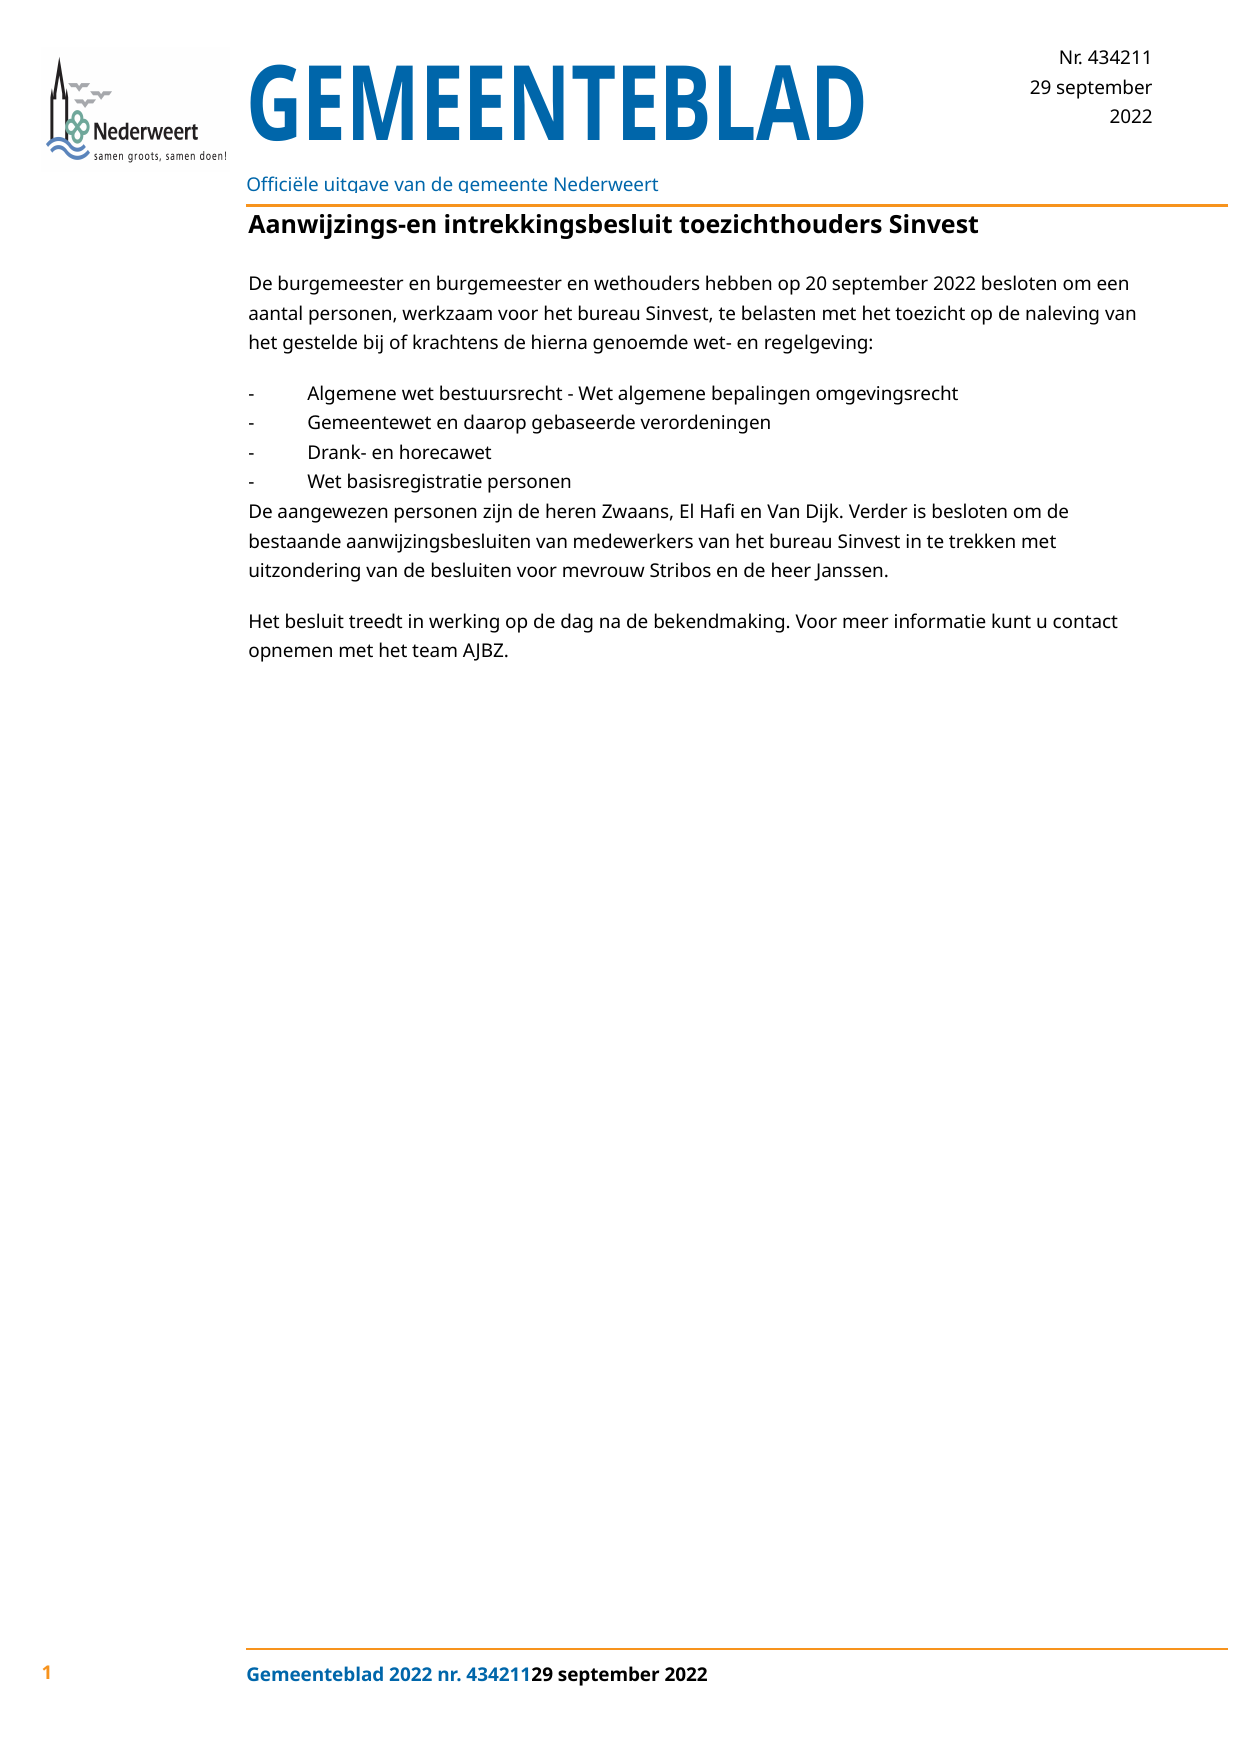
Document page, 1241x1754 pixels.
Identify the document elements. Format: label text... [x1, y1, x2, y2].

text De aangewezen personen zijn de heren Zwaans, El Hafi en Van Dijk. Verder is besloten om de bestaande aanwijzingsbesluiten van medewerkers van het bureau Sinvest in te trekken met uitzondering van de besluiten voor mevrouw Stribos en de heer Janssen. [248, 498, 1152, 583]
picture [41, 47, 231, 172]
text Aanwijzings-en intrekkingsbesluit toezichthouders Sinvest [248, 207, 1152, 241]
list Algemene wet bestuursrecht - Wet algemene bepalingen omgevingsrecht [248, 380, 1152, 406]
list Gemeentewet en daarop gebaseerde verordeningen [248, 409, 1152, 435]
text De burgemeester en burgemeester en wethouders hebben op 20 september 2022 besloten om een aantal personen, werkzaam voor het bureau Sinvest, te belasten met het toezicht op de naleving van het gestelde bij of krachtens de hierna genoemde wet- en regelgeving: [248, 270, 1152, 355]
list Wet basisregistratie personen [248, 469, 1152, 494]
text Het besluit treedt in werking op de dag na de bekendmaking. Voor meer informatie kunt u contact opnemen met het team AJBZ. [248, 608, 1152, 663]
list Drank- en horecawet [248, 439, 1152, 465]
